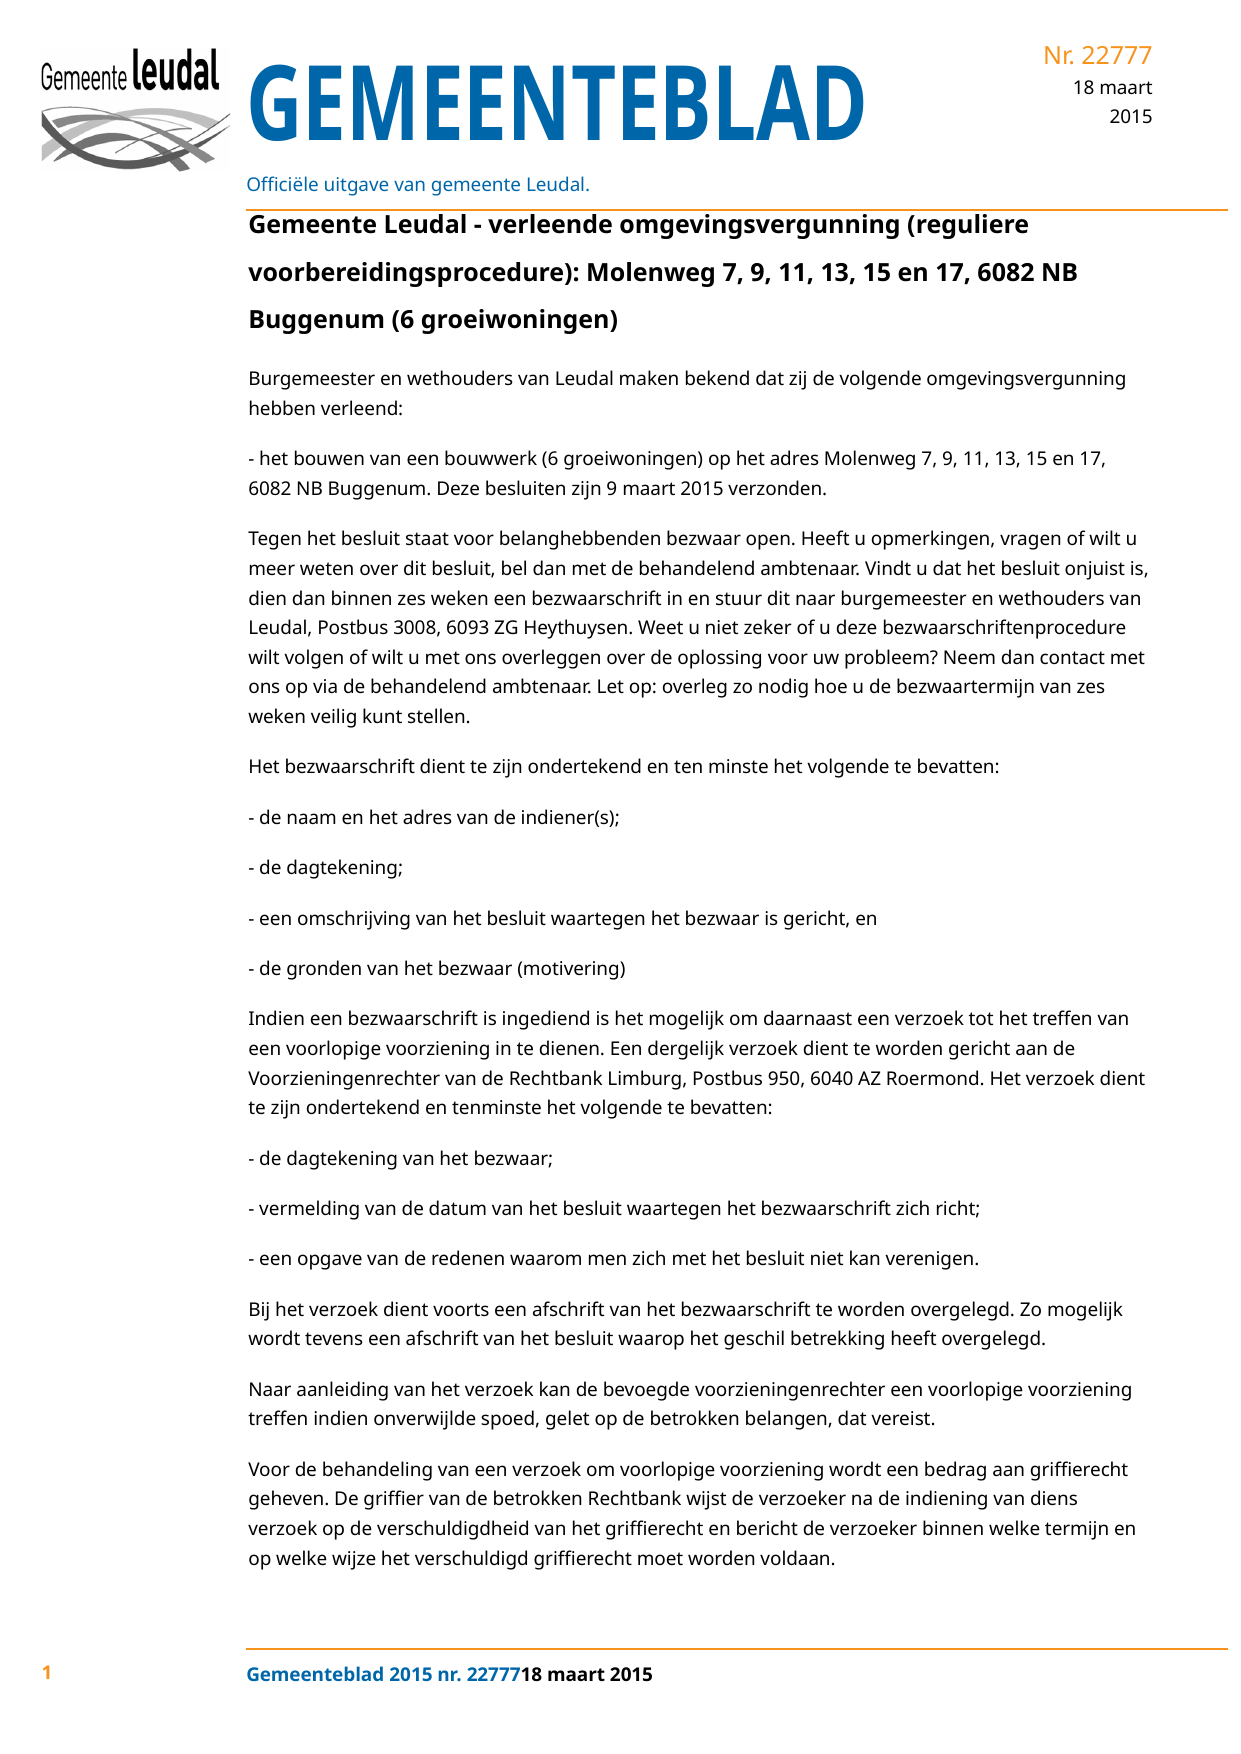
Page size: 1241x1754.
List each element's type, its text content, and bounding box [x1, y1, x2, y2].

text - de dagtekening; [248, 854, 1152, 880]
text Burgemeester en wethouders van Leudal maken bekend dat zij de volgende omgevingsvergunning hebben verleend: [248, 366, 1152, 421]
text Voor de behandeling van een verzoek om voorlopige voorziening wordt een bedrag aan griffierecht geheven. De griffier van de betrokken Rechtbank wijst de verzoeker na de indiening van diens verzoek op de verschuldigdheid van het griffierecht en bericht de verzoeker binnen welke termijn en op welke wijze het verschuldigd griffierecht moet worden voldaan. [248, 1456, 1152, 1570]
text Gemeente Leudal - verleende omgevingsvergunning (reguliere voorbereidingsprocedure): Molenweg 7, 9, 11, 13, 15 en 17, 6082 NB Buggenum (6 groeiwoningen) [248, 211, 1152, 336]
text Tegen het besluit staat voor belanghebbenden bezwaar open. Heeft u opmerkingen, vragen of wilt u meer weten over dit besluit, bel dan met de behandelend ambtenaar. Vindt u dat het besluit onjuist is, dien dan binnen zes weken een bezwaarschrift in en stuur dit naar burgemeester en wethouders van Leudal, Postbus 3008, 6093 ZG Heythuysen. Weet u niet zeker of u deze bezwaarschriftenprocedure wilt volgen of wilt u met ons overleggen over de oplossing voor uw probleem? Neem dan contact met ons op via de behandelend ambtenaar. Let op: overleg zo nodig hoe u de bezwaartermijn van zes weken veilig kunt stellen. [248, 526, 1152, 729]
text Bij het verzoek dient voorts een afschrift van het bezwaarschrift te worden overgelegd. Zo mogelijk wordt tevens een afschrift van het besluit waarop het geschil betrekking heeft overgelegd. [248, 1296, 1152, 1351]
text Het bezwaarschrift dient te zijn ondertekend en ten minste het volgende te bevatten: [248, 753, 1152, 779]
text - een opgave van de redenen waarom men zich met het besluit niet kan verenigen. [248, 1246, 1152, 1271]
text - de dagtekening van het bezwaar; [248, 1145, 1152, 1170]
text - de naam en het adres van de indiener(s); [248, 804, 1152, 829]
text - de gronden van het bezwaar (motivering) [248, 955, 1152, 981]
text - het bouwen van een bouwwerk (6 groeiwoningen) op het adres Molenweg 7, 9, 11, 13, 15 en 17, 6082 NB Buggenum. Deze besluiten zijn 9 maart 2015 verzonden. [248, 446, 1152, 501]
picture [41, 47, 231, 172]
text Indien een bezwaarschrift is ingediend is het mogelijk om daarnaast een verzoek tot het treffen van een voorlopige voorziening in te dienen. Een dergelijk verzoek dient te worden gericht aan de Voorzieningenrechter van de Rechtbank Limburg, Postbus 950, 6040 AZ Roermond. Het verzoek dient te zijn ondertekend en tenminste het volgende te bevatten: [248, 1006, 1152, 1120]
text - vermelding van de datum van het besluit waartegen het bezwaarschrift zich richt; [248, 1195, 1152, 1221]
text - een omschrijving van het besluit waartegen het bezwaar is gericht, en [248, 905, 1152, 930]
text Naar aanleiding van het verzoek kan de bevoegde voorzieningenrechter een voorlopige voorziening treffen indien onverwijlde spoed, gelet op de betrokken belangen, dat vereist. [248, 1376, 1152, 1431]
